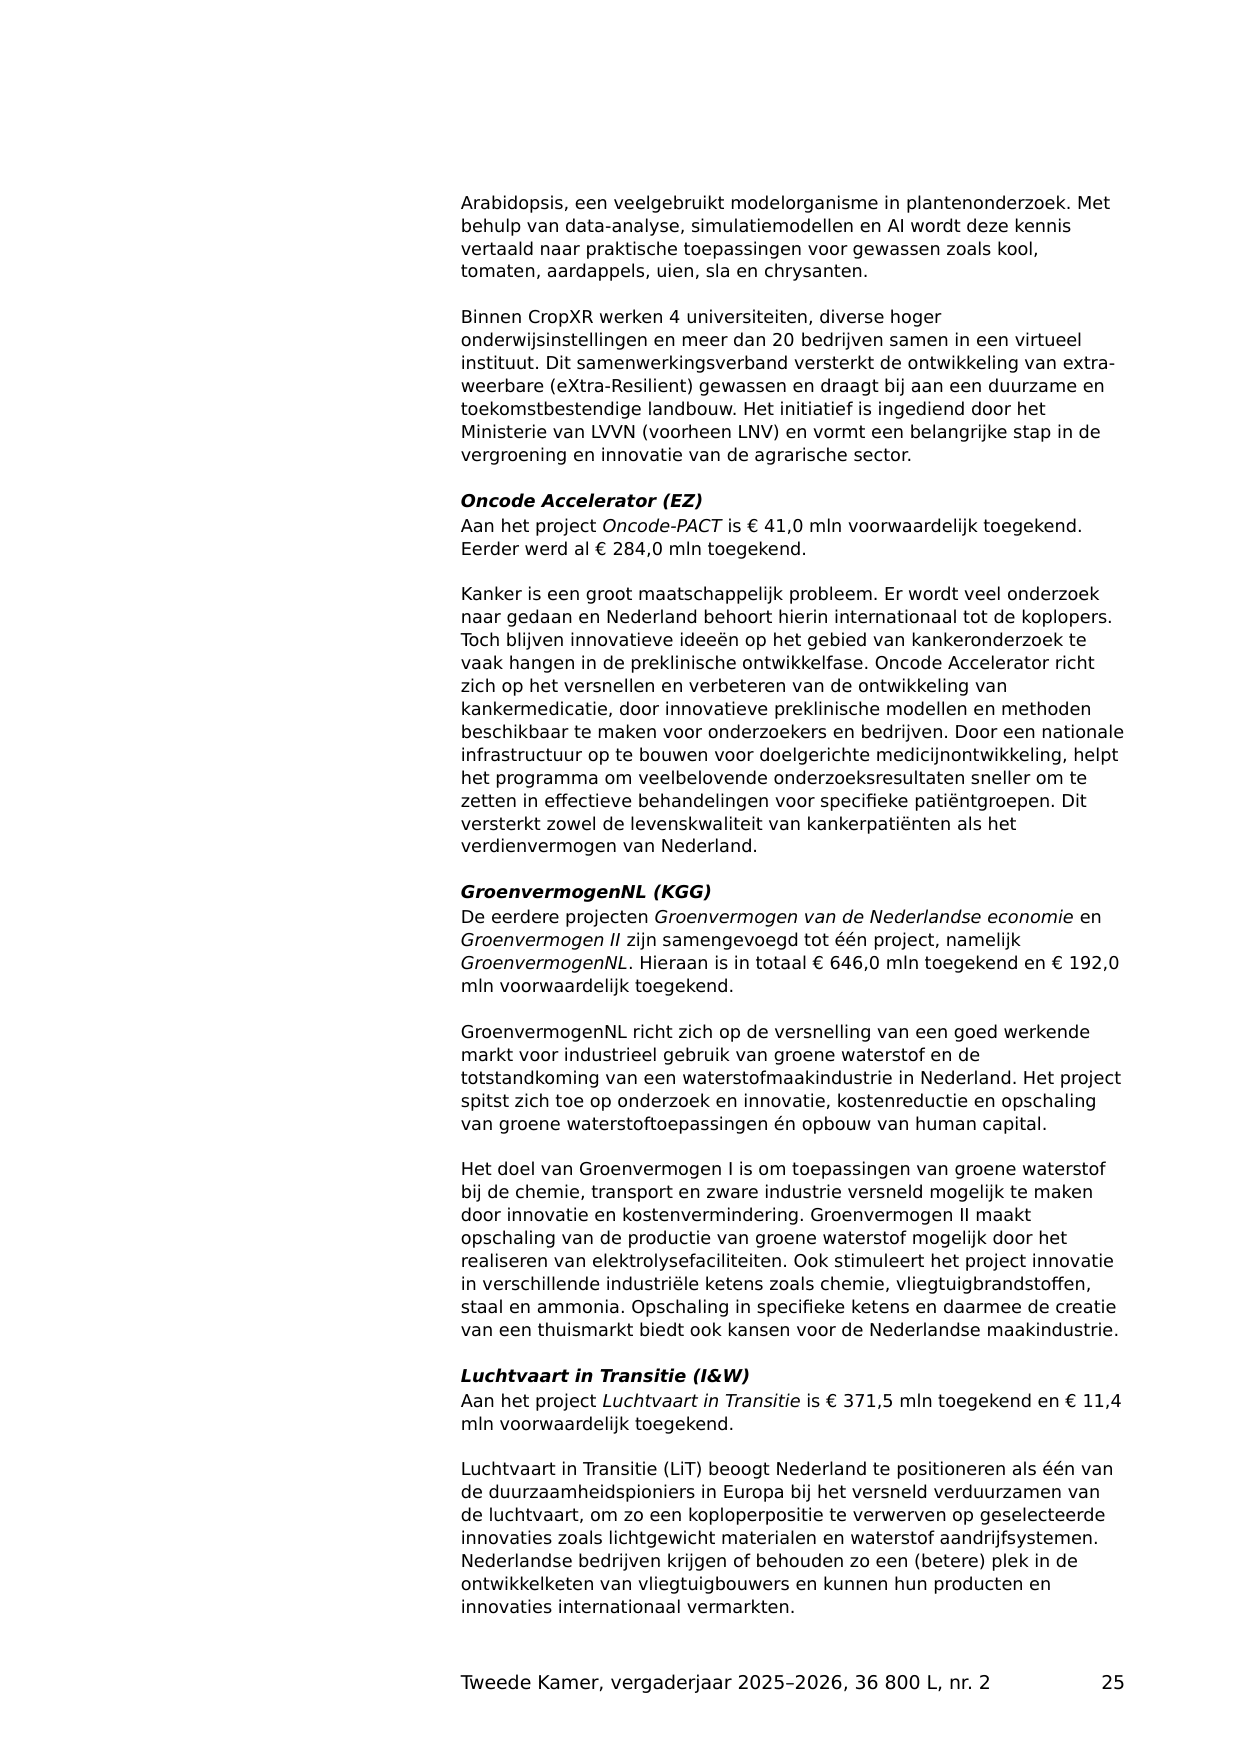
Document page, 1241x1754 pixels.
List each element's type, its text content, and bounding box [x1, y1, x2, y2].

text Binnen CropXR werken 4 universiteiten, diverse hoger onderwijsinstellingen en meer dan 20 bedrijven samen in een virtueel instituut. Dit samenwerkingsverband versterkt de ontwikkeling van extra-weerbare (eXtra-Resilient) gewassen en draagt bij aan een duurzame en toekomstbestendige landbouw. Het initiatief is ingediend door het Ministerie van LVVN (voorheen LNV) en vormt een belangrijke stap in de vergroening en innovatie van de agrarische sector. [461, 305, 1125, 466]
text Aan het project Luchtvaart in Transitie is € 371,5 mln toegekend en € 11,4 mln voorwaardelijk toegekend. [461, 1389, 1125, 1434]
text Het doel van Groenvermogen I is om toepassingen van groene waterstof bij de chemie, transport en zware industrie versneld mogelijk te maken door innovatie en kostenvermindering. Groenvermogen II maakt opschaling van de productie van groene waterstof mogelijk door het realiseren van elektrolysefaciliteiten. Ook stimuleert het project innovatie in verschillende industriële ketens zoals chemie, vliegtuigbrandstoffen, staal en ammonia. Opschaling in specifieke ketens en daarmee de creatie van een thuismarkt biedt ook kansen voor de Nederlandse maakindustrie. [461, 1157, 1125, 1341]
text Luchtvaart in Transitie (LiT) beoogt Nederland te positioneren als één van de duurzaamheidspioniers in Europa bij het versneld verduurzamen van de luchtvaart, om zo een koploperpositie te verwerven op geselecteerde innovaties zoals lichtgewicht materialen en waterstof aandrijfsystemen. Nederlandse bedrijven krijgen of behouden zo een (betere) plek in de ontwikkelketen van vliegtuigbouwers en kunnen hun producten en innovaties internationaal vermarkten. [461, 1457, 1125, 1618]
text Arabidopsis, een veelgebruikt modelorganisme in plantenonderzoek. Met behulp van data-analyse, simulatiemodellen en AI wordt deze kennis vertaald naar praktische toepassingen voor gewassen zoals kool, tomaten, aardappels, uien, sla en chrysanten. [461, 191, 1125, 282]
text Aan het project Oncode-PACT is € 41,0 mln voorwaardelijk toegekend. Eerder werd al € 284,0 mln toegekend. [461, 514, 1125, 559]
text GroenvermogenNL richt zich op de versnelling van een goed werkende markt voor industrieel gebruik van groene waterstof en de totstandkoming van een waterstofmaakindustrie in Nederland. Het project spitst zich toe op onderzoek en innovatie, kostenreductie en opschaling van groene waterstoftoepassingen én opbouw van human capital. [461, 1020, 1125, 1134]
text Oncode Accelerator (EZ) [461, 489, 1125, 512]
text Luchtvaart in Transitie (I&W) [461, 1364, 1125, 1387]
text GroenvermogenNL (KGG) [461, 880, 1125, 903]
text De eerdere projecten Groenvermogen van de Nederlandse economie en Groenvermogen II zijn samengevoegd tot één project, namelijk GroenvermogenNL. Hieraan is in totaal € 646,0 mln toegekend en € 192,0 mln voorwaardelijk toegekend. [461, 905, 1125, 997]
text Kanker is een groot maatschappelijk probleem. Er wordt veel onderzoek naar gedaan en Nederland behoort hierin internationaal tot de koplopers. Toch blijven innovatieve ideeën op het gebied van kankeronderzoek te vaak hangen in de preklinische ontwikkelfase. Oncode Accelerator richt zich op het versnellen en verbeteren van de ontwikkeling van kankermedicatie, door innovatieve preklinische modellen en methoden beschikbaar te maken voor onderzoekers en bedrijven. Door een nationale infrastructuur op te bouwen voor doelgerichte medicijnontwikkeling, helpt het programma om veelbelovende onderzoeksresultaten sneller om te zetten in effectieve behandelingen voor specifieke patiëntgroepen. Dit versterkt zowel de levenskwaliteit van kankerpatiënten als het verdienvermogen van Nederland. [461, 582, 1125, 857]
